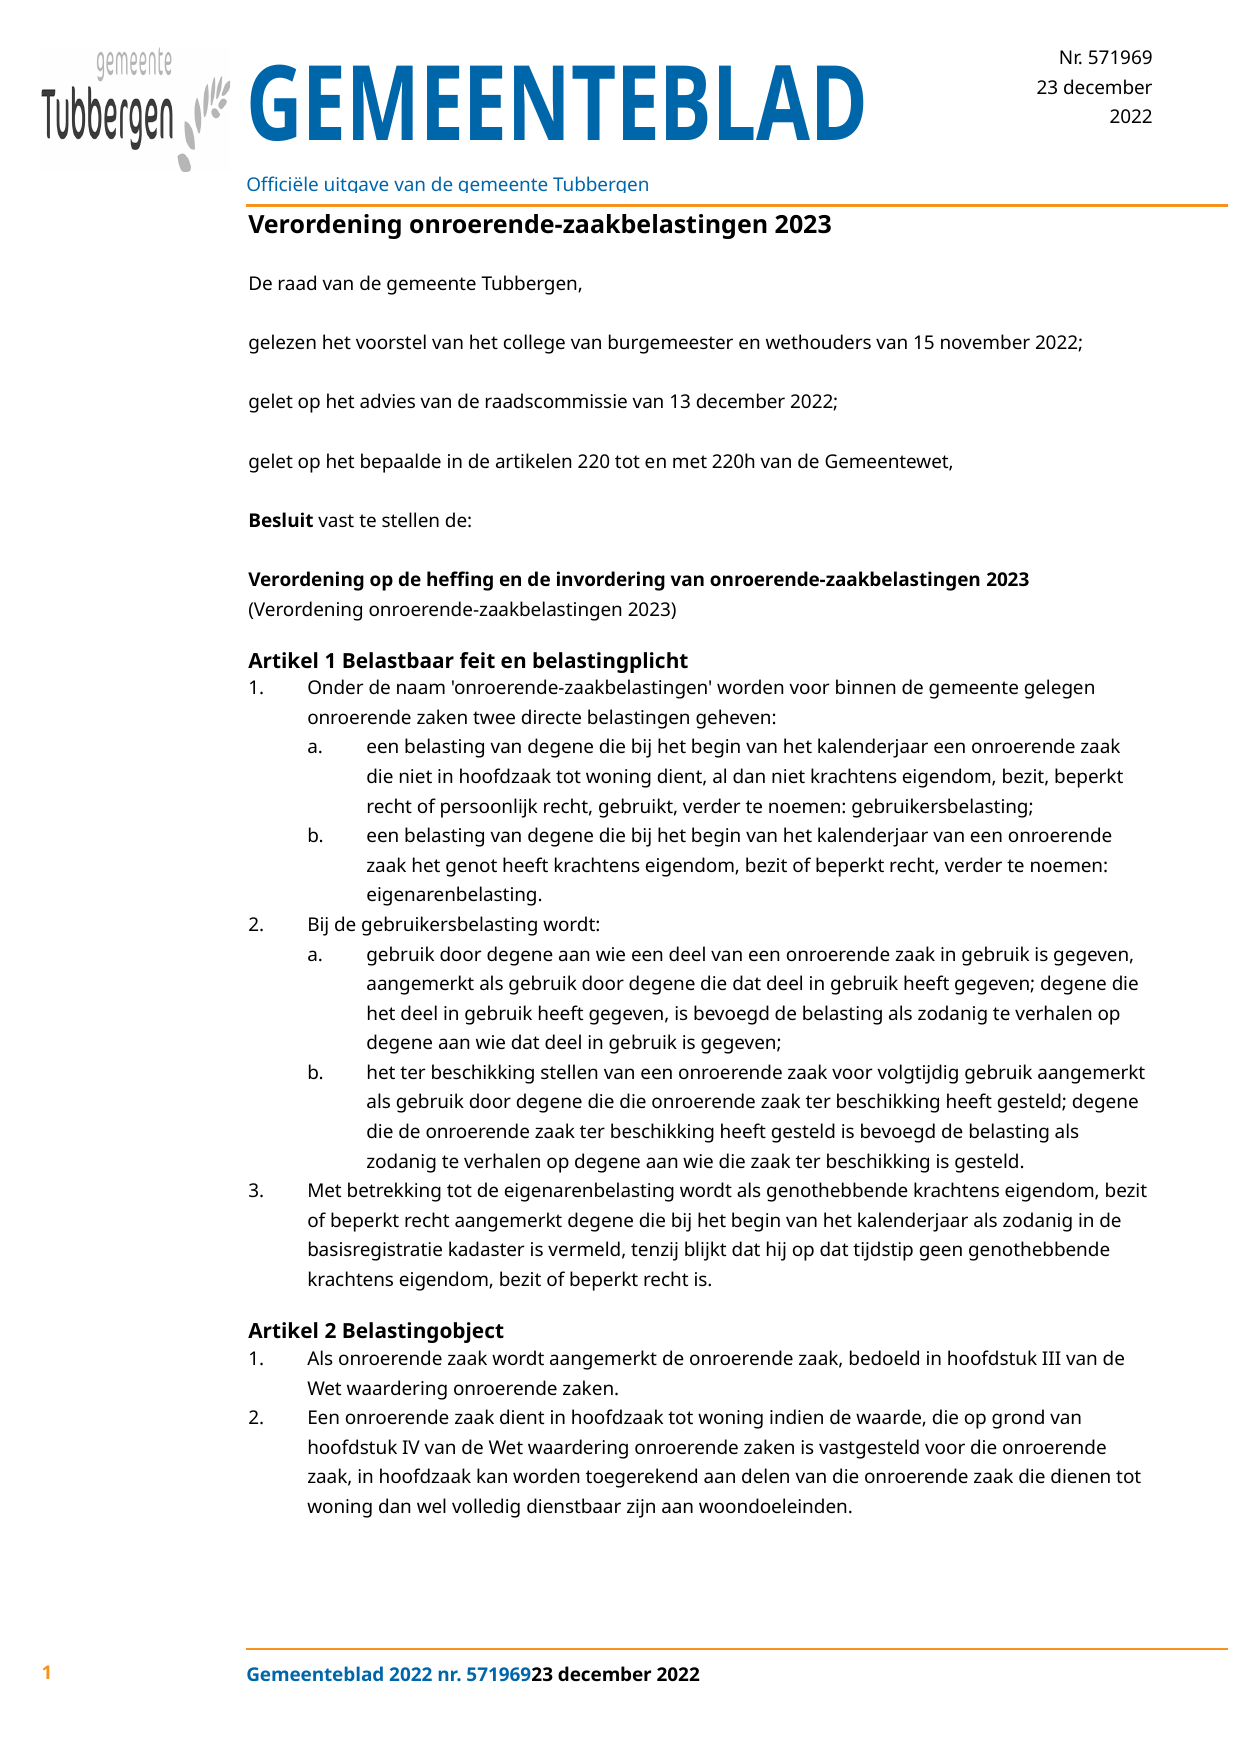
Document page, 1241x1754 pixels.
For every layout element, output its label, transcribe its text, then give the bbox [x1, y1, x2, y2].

text Verordening onroerende-zaakbelastingen 2023 [248, 207, 1152, 241]
text Verordening op de heffing en de invordering van onroerende-zaakbelastingen 2023 [248, 566, 1152, 592]
list Als onroerende zaak wordt aangemerkt de onroerende zaak, bedoeld in hoofdstuk III van de Wet waardering onroerende zaken. [248, 1345, 1152, 1400]
text Artikel 1 Belastbaar feit en belastingplicht [248, 646, 1152, 674]
list Met betrekking tot de eigenarenbelasting wordt als genothebbende krachtens eigendom, bezit of beperkt recht aangemerkt degene die bij het begin van het kalenderjaar als zodanig in de basisregistratie kadaster is vermeld, tenzij blijkt dat hij op dat tijdstip geen genothebbende krachtens eigendom, bezit of beperkt recht is. [248, 1177, 1152, 1292]
list gebruik door degene aan wie een deel van een onroerende zaak in gebruik is gegeven, aangemerkt als gebruik door degene die dat deel in gebruik heeft gegeven; degene die het deel in gebruik heeft gegeven, is bevoegd de belasting als zodanig te verhalen op degene aan wie dat deel in gebruik is gegeven; [307, 941, 1152, 1055]
list Een onroerende zaak dient in hoofdzaak tot woning indien de waarde, die op grond van hoofdstuk IV van de Wet waardering onroerende zaken is vastgesteld voor die onroerende zaak, in hoofdzaak kan worden toegerekend aan delen van die onroerende zaak die dienen tot woning dan wel volledig dienstbaar zijn aan woondoeleinden. [248, 1404, 1152, 1519]
text gelet op het advies van de raadscommissie van 13 december 2022; [248, 389, 1152, 414]
list een belasting van degene die bij het begin van het kalenderjaar van een onroerende zaak het genot heeft krachtens eigendom, bezit of beperkt recht, verder te noemen: eigenarenbelasting. [307, 822, 1152, 907]
text (Verordening onroerende-zaakbelastingen 2023) [248, 596, 1152, 621]
text gelet op het bepaalde in de artikelen 220 tot en met 220h van de Gemeentewet, [248, 448, 1152, 473]
text De raad van de gemeente Tubbergen, [248, 270, 1152, 296]
list Onder de naam 'onroerende-zaakbelastingen' worden voor binnen de gemeente gelegen onroerende zaken twee directe belastingen geheven: [248, 674, 1152, 730]
list een belasting van degene die bij het begin van het kalenderjaar een onroerende zaak die niet in hoofdzaak tot woning dient, al dan niet krachtens eigendom, bezit, beperkt recht of persoonlijk recht, gebruikt, verder te noemen: gebruikersbelasting; [307, 734, 1152, 819]
text Besluit vast te stellen de: [248, 507, 1152, 533]
list Bij de gebruikersbelasting wordt: [248, 911, 1152, 937]
text Artikel 2 Belastingobject [248, 1317, 1152, 1345]
text gelezen het voorstel van het college van burgemeester en wethouders van 15 november 2022; [248, 329, 1152, 355]
list het ter beschikking stellen van een onroerende zaak voor volgtijdig gebruik aangemerkt als gebruik door degene die die onroerende zaak ter beschikking heeft gesteld; degene die de onroerende zaak ter beschikking heeft gesteld is bevoegd de belasting als zodanig te verhalen op degene aan wie die zaak ter beschikking is gesteld. [307, 1059, 1152, 1174]
picture [41, 47, 231, 172]
